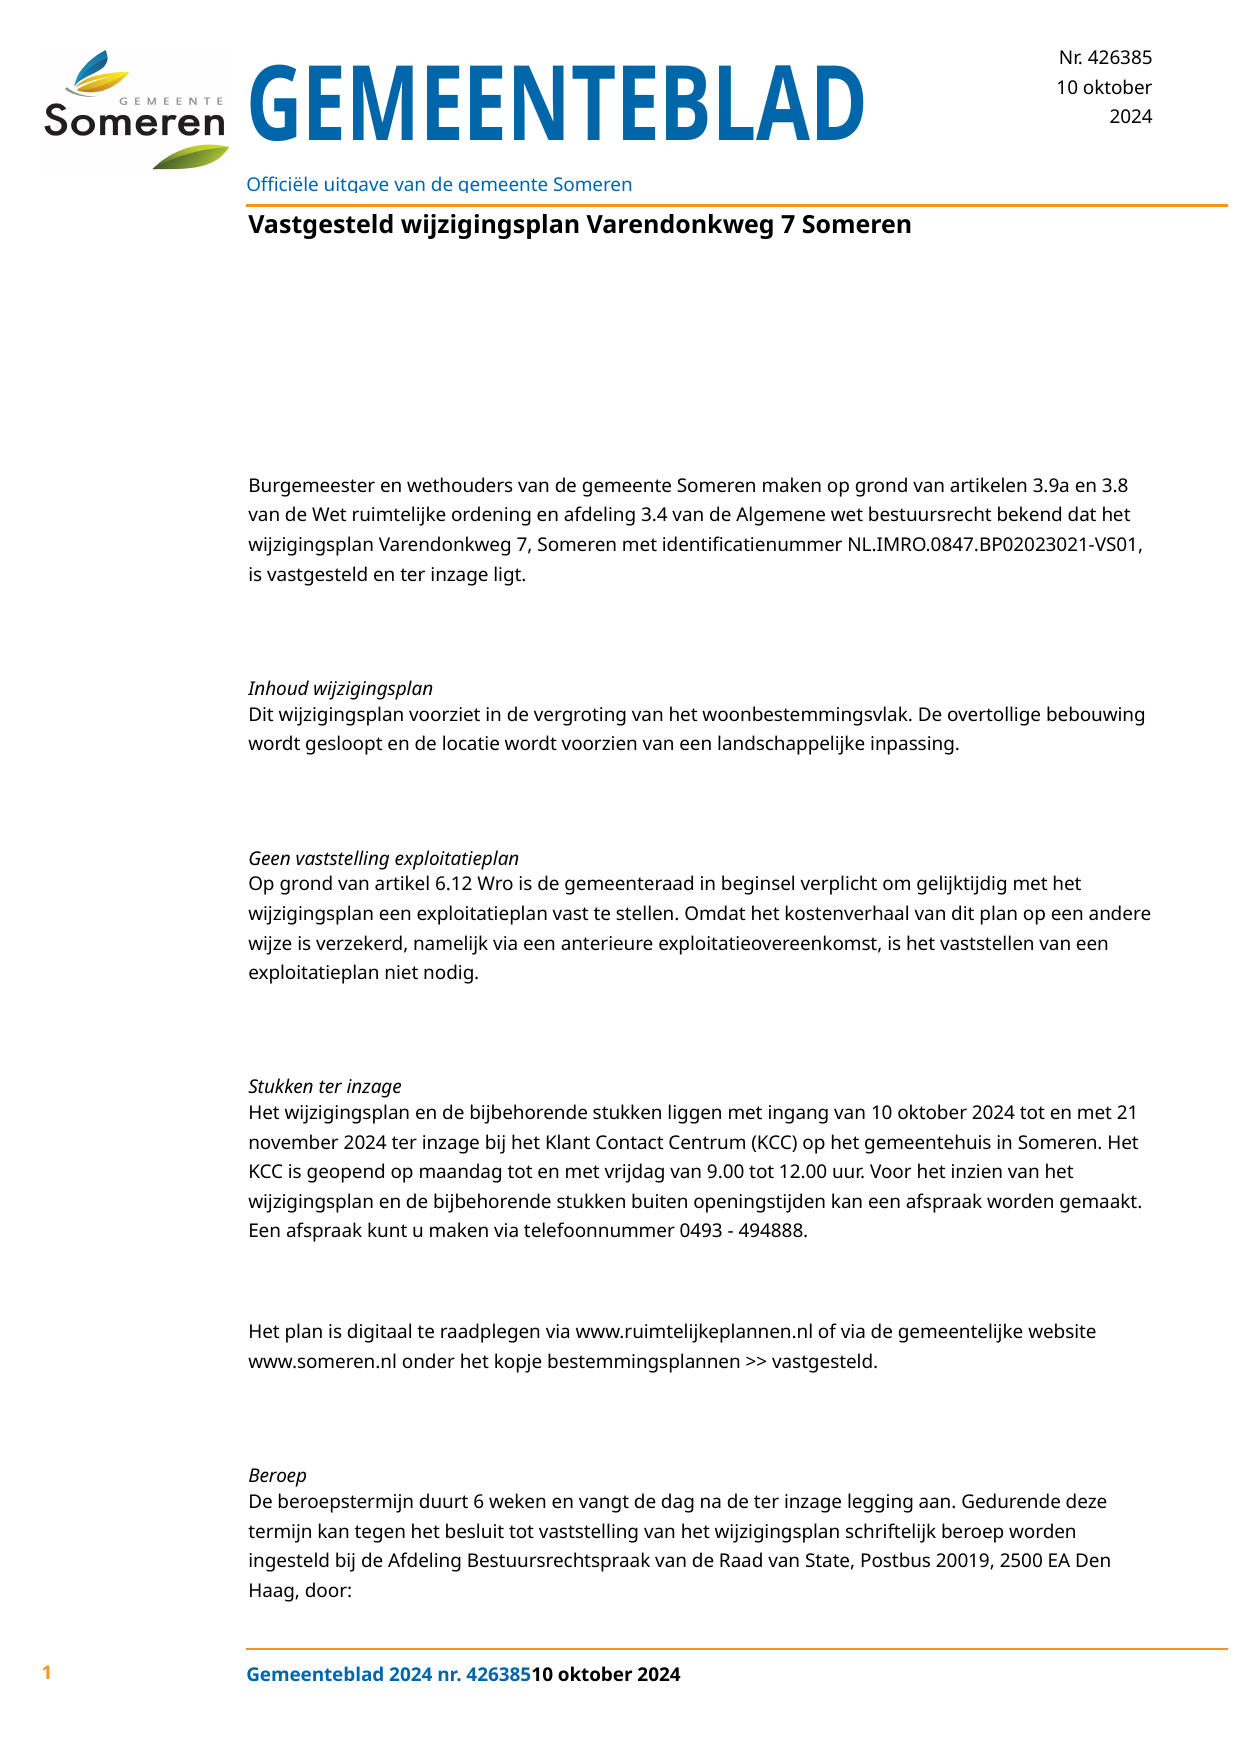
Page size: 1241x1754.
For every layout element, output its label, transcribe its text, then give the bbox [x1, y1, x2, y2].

text Beroep [248, 1462, 1152, 1488]
text Vastgesteld wijzigingsplan Varendonkweg 7 Someren [248, 207, 1152, 241]
text Op grond van artikel 6.12 Wro is de gemeenteraad in beginsel verplicht om gelijktijdig met het wijzigingsplan een exploitatieplan vast te stellen. Omdat het kostenverhaal van dit plan op een andere wijze is verzekerd, namelijk via een anterieure exploitatieovereenkomst, is het vaststellen van een exploitatieplan niet nodig. [248, 871, 1152, 985]
text Inhoud wijzigingsplan [248, 675, 1152, 701]
picture [41, 47, 231, 172]
text Burgemeester en wethouders van de gemeente Someren maken op grond van artikelen 3.9a en 3.8 van de Wet ruimtelijke ordening en afdeling 3.4 van de Algemene wet bestuursrecht bekend dat het wijzigingsplan Varendonkweg 7, Someren met identificatienummer NL.IMRO.0847.BP02023021-VS01, is vastgesteld en ter inzage ligt. [248, 472, 1152, 586]
text Geen vaststelling exploitatieplan [248, 845, 1152, 871]
text Stukken ter inzage [248, 1074, 1152, 1099]
text Dit wijzigingsplan voorziet in de vergroting van het woonbestemmingsvlak. De overtollige bebouwing wordt gesloopt en de locatie wordt voorzien van een landschappelijke inpassing. [248, 701, 1152, 756]
text Het plan is digitaal te raadplegen via www.ruimtelijkeplannen.nl of via de gemeentelijke website www.someren.nl onder het kopje bestemmingsplannen >> vastgesteld. [248, 1318, 1152, 1374]
text Het wijzigingsplan en de bijbehorende stukken liggen met ingang van 10 oktober 2024 tot en met 21 november 2024 ter inzage bij het Klant Contact Centrum (KCC) op het gemeentehuis in Someren. Het KCC is geopend op maandag tot en met vrijdag van 9.00 tot 12.00 uur. Voor het inzien van het wijzigingsplan en de bijbehorende stukken buiten openingstijden kan een afspraak worden gemaakt. Een afspraak kunt u maken via telefoonnummer 0493 - 494888. [248, 1099, 1152, 1243]
text De beroepstermijn duurt 6 weken en vangt de dag na de ter inzage legging aan. Gedurende deze termijn kan tegen het besluit tot vaststelling van het wijzigingsplan schriftelijk beroep worden ingesteld bij de Afdeling Bestuursrechtspraak van de Raad van State, Postbus 20019, 2500 EA Den Haag, door: [248, 1488, 1152, 1603]
